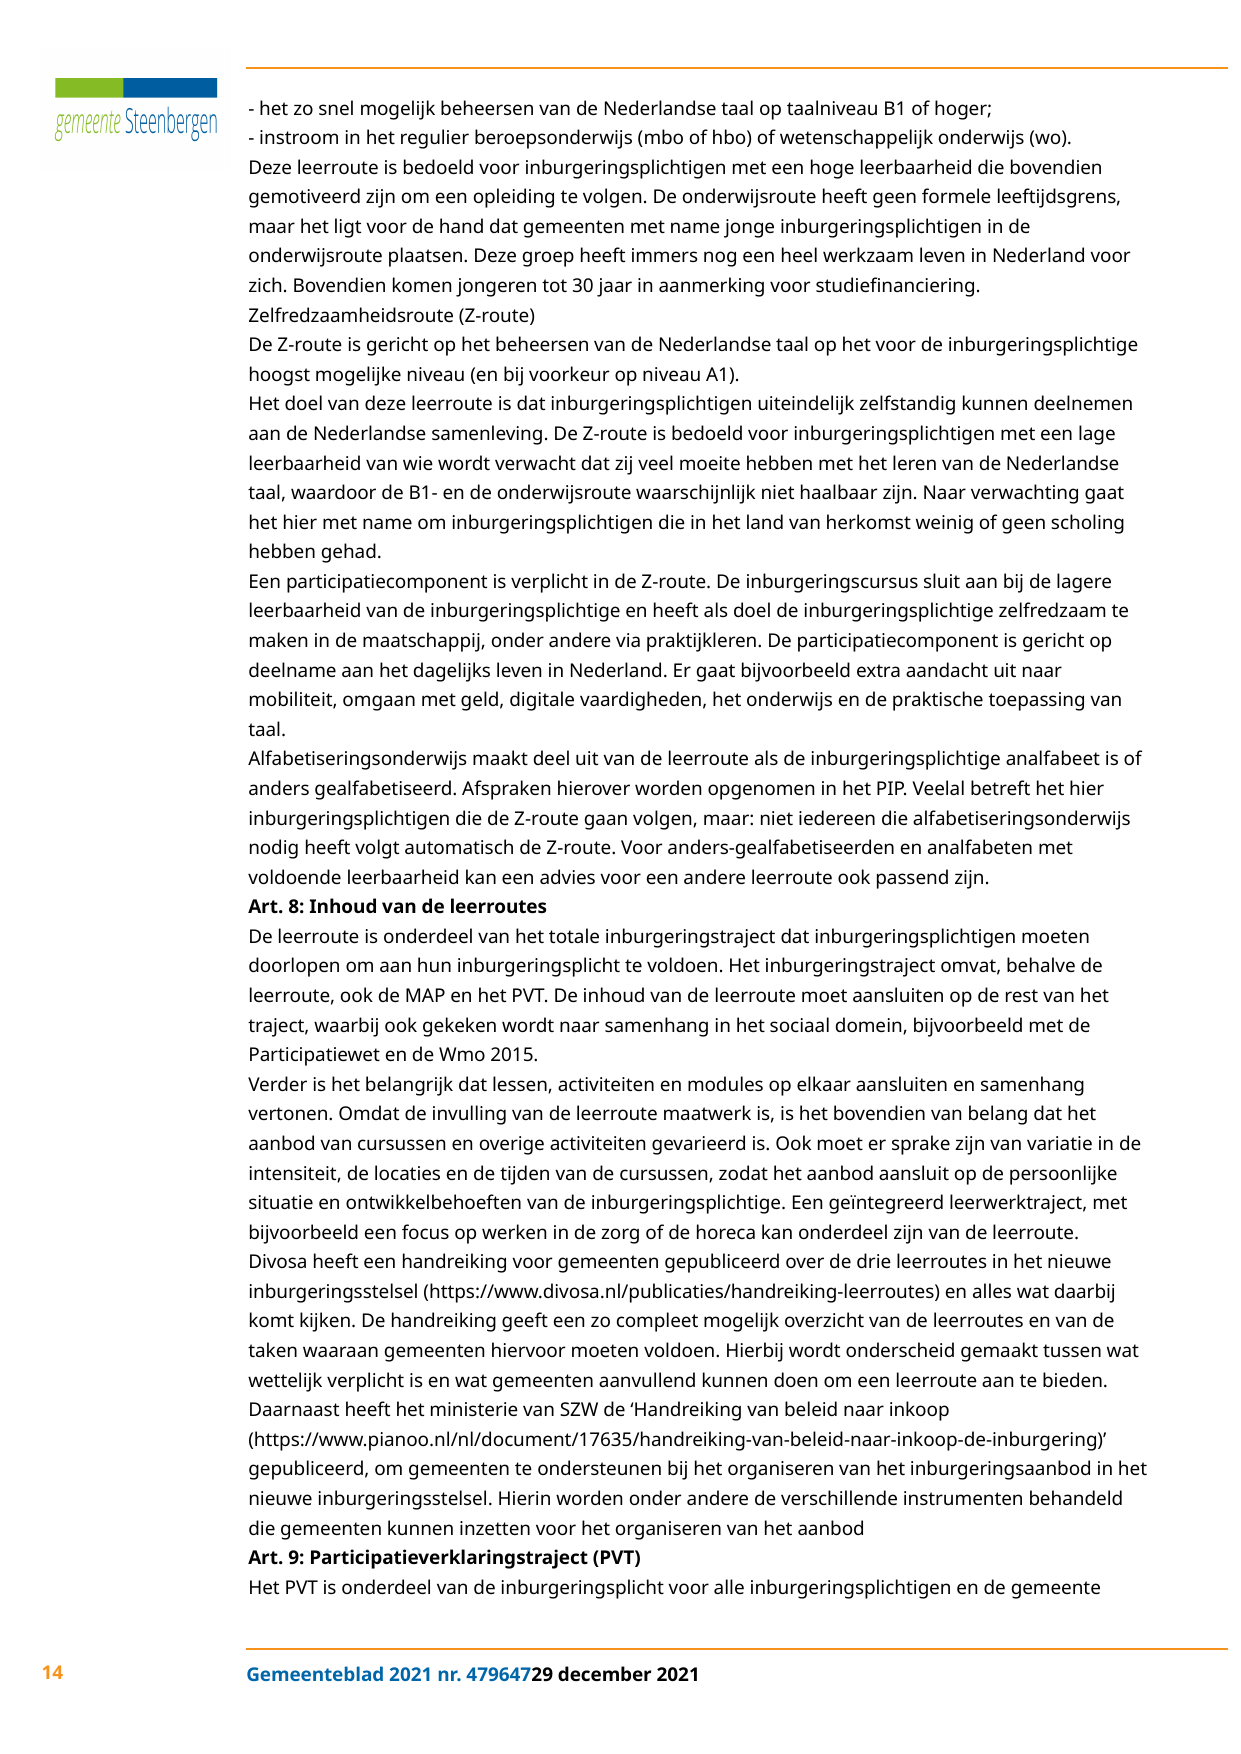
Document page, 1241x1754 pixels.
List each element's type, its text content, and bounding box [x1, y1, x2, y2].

text Het PVT is onderdeel van de inburgeringsplicht voor alle inburgeringsplichtigen en de gemeente [248, 1574, 1152, 1600]
text - het zo snel mogelijk beheersen van de Nederlandse taal op taalniveau B1 of hoger; [248, 95, 1152, 121]
text Alfabetiseringsonderwijs maakt deel uit van de leerroute als de inburgeringsplichtige analfabeet is of anders gealfabetiseerd. Afspraken hierover worden opgenomen in het PIP. Veelal betreft het hier inburgeringsplichtigen die de Z-route gaan volgen, maar: niet iedereen die alfabetiseringsonderwijs nodig heeft volgt automatisch de Z-route. Voor anders-gealfabetiseerden en analfabeten met voldoende leerbaarheid kan een advies voor een andere leerroute ook passend zijn. [248, 746, 1152, 890]
text De Z-route is gericht op het beheersen van de Nederlandse taal op het voor de inburgeringsplichtige hoogst mogelijke niveau (en bij voorkeur op niveau A1). [248, 331, 1152, 387]
text Het doel van deze leerroute is dat inburgeringsplichtigen uiteindelijk zelfstandig kunnen deelnemen aan de Nederlandse samenleving. De Z-route is bedoeld voor inburgeringsplichtigen met een lage leerbaarheid van wie wordt verwacht dat zij veel moeite hebben met het leren van de Nederlandse taal, waardoor de B1- en de onderwijsroute waarschijnlijk niet haalbaar zijn. Naar verwachting gaat het hier met name om inburgeringsplichtigen die in het land van herkomst weinig of geen scholing hebben gehad. [248, 391, 1152, 564]
text Een participatiecomponent is verplicht in de Z-route. De inburgeringscursus sluit aan bij de lagere leerbaarheid van de inburgeringsplichtige en heeft als doel de inburgeringsplichtige zelfredzaam te maken in de maatschappij, onder andere via praktijkleren. De participatiecomponent is gericht op deelname aan het dagelijks leven in Nederland. Er gaat bijvoorbeeld extra aandacht uit naar mobiliteit, omgaan met geld, digitale vaardigheden, het onderwijs en de praktische toepassing van taal. [248, 568, 1152, 742]
text Art. 8: Inhoud van de leerroutes [248, 893, 1152, 919]
text Divosa heeft een handreiking voor gemeenten gepubliceerd over de drie leerroutes in het nieuwe inburgeringsstelsel (https://www.divosa.nl/publicaties/handreiking-leerroutes) en alles wat daarbij komt kijken. De handreiking geeft een zo compleet mogelijk overzicht van de leerroutes en van de taken waaraan gemeenten hiervoor moeten voldoen. Hierbij wordt onderscheid gemaakt tussen wat wettelijk verplicht is en wat gemeenten aanvullend kunnen doen om een leerroute aan te bieden. [248, 1248, 1152, 1393]
text Deze leerroute is bedoeld voor inburgeringsplichtigen met een hoge leerbaarheid die bovendien gemotiveerd zijn om een opleiding te volgen. De onderwijsroute heeft geen formele leeftijdsgrens, maar het ligt voor de hand dat gemeenten met name jonge inburgeringsplichtigen in de onderwijsroute plaatsen. Deze groep heeft immers nog een heel werkzaam leven in Nederland voor zich. Bovendien komen jongeren tot 30 jaar in aanmerking voor studiefinanciering. [248, 154, 1152, 298]
text Verder is het belangrijk dat lessen, activiteiten en modules op elkaar aansluiten en samenhang vertonen. Omdat de invulling van de leerroute maatwerk is, is het bovendien van belang dat het aanbod van cursussen en overige activiteiten gevarieerd is. Ook moet er sprake zijn van variatie in de intensiteit, de locaties en de tijden van de cursussen, zodat het aanbod aansluit op de persoonlijke situatie en ontwikkelbehoeften van de inburgeringsplichtige. Een geïntegreerd leerwerktraject, met bijvoorbeeld een focus op werken in de zorg of de horeca kan onderdeel zijn van de leerroute. [248, 1071, 1152, 1245]
text - instroom in het regulier beroepsonderwijs (mbo of hbo) of wetenschappelijk onderwijs (wo). [248, 124, 1152, 150]
text Zelfredzaamheidsroute (Z-route) [248, 302, 1152, 328]
picture [41, 47, 231, 172]
text De leerroute is onderdeel van het totale inburgeringstraject dat inburgeringsplichtigen moeten doorlopen om aan hun inburgeringsplicht te voldoen. Het inburgeringstraject omvat, behalve de leerroute, ook de MAP en het PVT. De inhoud van de leerroute moet aansluiten op de rest van het traject, waarbij ook gekeken wordt naar samenhang in het sociaal domein, bijvoorbeeld met de Participatiewet en de Wmo 2015. [248, 923, 1152, 1067]
text Art. 9: Participatieverklaringstraject (PVT) [248, 1544, 1152, 1570]
text Daarnaast heeft het ministerie van SZW de ‘Handreiking van beleid naar inkoop (https://www.pianoo.nl/nl/document/17635/handreiking-van-beleid-naar-inkoop-de-inburgering)’ gepubliceerd, om gemeenten te ondersteunen bij het organiseren van het inburgeringsaanbod in het nieuwe inburgeringsstelsel. Hierin worden onder andere de verschillende instrumenten behandeld die gemeenten kunnen inzetten voor het organiseren van het aanbod [248, 1396, 1152, 1541]
